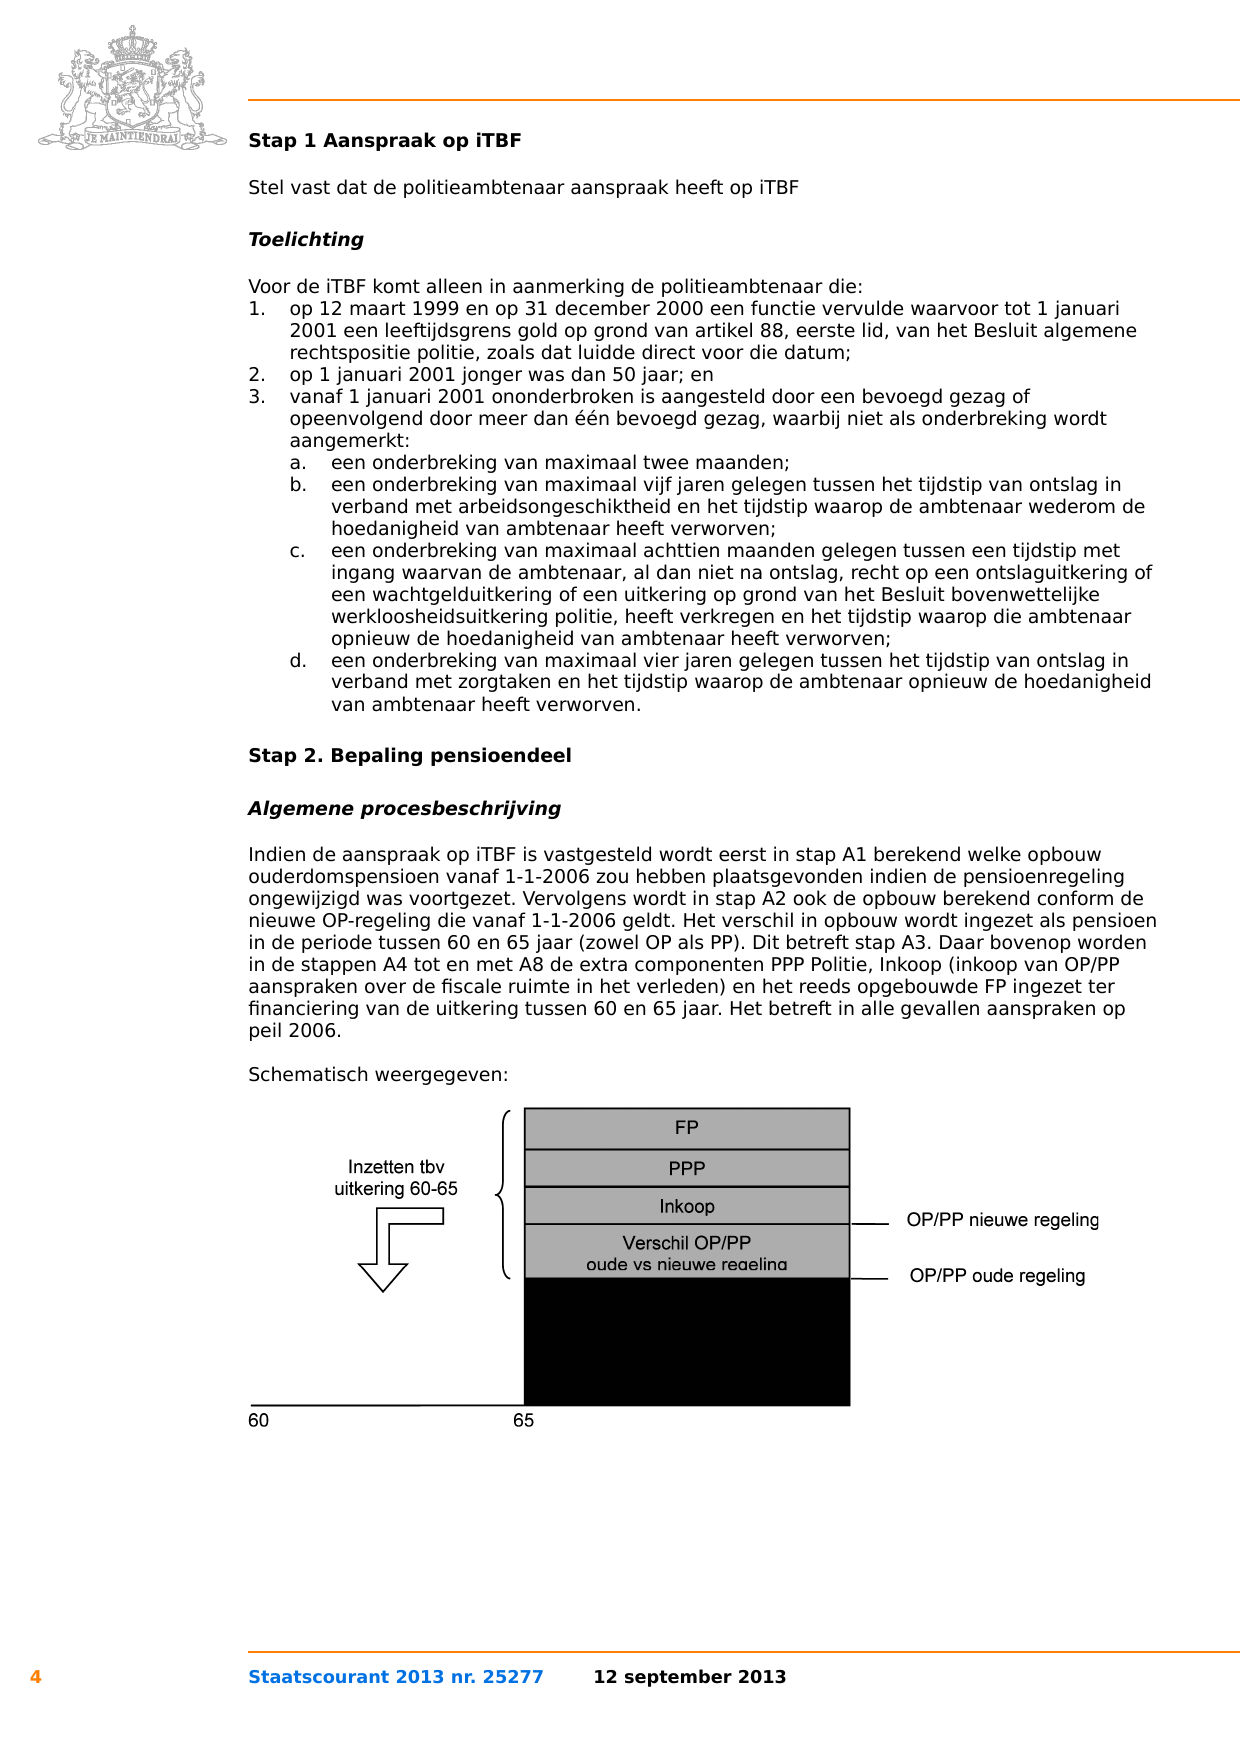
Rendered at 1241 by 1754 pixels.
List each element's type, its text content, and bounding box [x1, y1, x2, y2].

text Schematisch weergegeven: [248, 1064, 1163, 1086]
text 3. vanaf 1 januari 2001 ononderbroken is aangesteld door een bevoegd gezag of opeenvolgend door meer dan één bevoegd gezag, waarbij niet als onderbreking wordt aangemerkt: [248, 386, 1163, 452]
subtitle Stap 1 Aanspraak op iTBF [248, 130, 1163, 152]
subtitle Stap 2. Bepaling pensioendeel [248, 745, 1163, 767]
picture [38, 25, 227, 150]
text Stel vast dat de politieambtenaar aanspraak heeft op iTBF [248, 177, 1163, 199]
text b. een onderbreking van maximaal vijf jaren gelegen tussen het tijdstip van ontslag in verband met arbeidsongeschiktheid en het tijdstip waarop de ambtenaar wederom de hoedanigheid van ambtenaar heeft verworven; [289, 474, 1163, 539]
text d. een onderbreking van maximaal vier jaren gelegen tussen het tijdstip van ontslag in verband met zorgtaken en het tijdstip waarop de ambtenaar opnieuw de hoedanigheid van ambtenaar heeft verworven. [289, 649, 1163, 715]
text c. een onderbreking van maximaal achttien maanden gelegen tussen een tijdstip met ingang waarvan de ambtenaar, al dan niet na ontslag, recht op een ontslaguitkering of een wachtgelduitkering of een uitkering op grond van het Besluit bovenwettelijke werkloosheidsuitkering politie, heeft verkregen en het tijdstip waarop die ambtenaar opnieuw de hoedanigheid van ambtenaar heeft verworven; [289, 539, 1163, 649]
subtitle Algemene procesbeschrijving [248, 797, 1163, 819]
text Indien de aanspraak op iTBF is vastgesteld wordt eerst in stap A1 berekend welke opbouw ouderdomspensioen vanaf 1-1-2006 zou hebben plaatsgevonden indien de pensioenregeling ongewijzigd was voortgezet. Vervolgens wordt in stap A2 ook de opbouw berekend conform de nieuwe OP-regeling die vanaf 1-1-2006 geldt. Het verschil in opbouw wordt ingezet als pensioen in de periode tussen 60 en 65 jaar (zowel OP als PP). Dit betreft stap A3. Daar bovenop worden in de stappen A4 tot en met A8 de extra componenten PPP Politie, Inkoop (inkoop van OP/PP aanspraken over de fiscale ruimte in het verleden) en het reeds opgebouwde FP ingezet ter financiering van de uitkering tussen 60 en 65 jaar. Het betreft in alle gevallen aanspraken op peil 2006. [248, 844, 1163, 1042]
text Voor de iTBF komt alleen in aanmerking de politieambtenaar die: [248, 276, 1163, 298]
subtitle Toelichting [248, 229, 1163, 251]
text a. een onderbreking van maximaal twee maanden; [289, 452, 1163, 474]
picture [248, 1107, 1099, 1427]
text 2. op 1 januari 2001 jonger was dan 50 jaar; en [248, 364, 1163, 386]
text 1. op 12 maart 1999 en op 31 december 2000 een functie vervulde waarvoor tot 1 januari 2001 een leeftijdsgrens gold op grond van artikel 88, eerste lid, van het Besluit algemene rechtspositie politie, zoals dat luidde direct voor die datum; [248, 298, 1163, 364]
